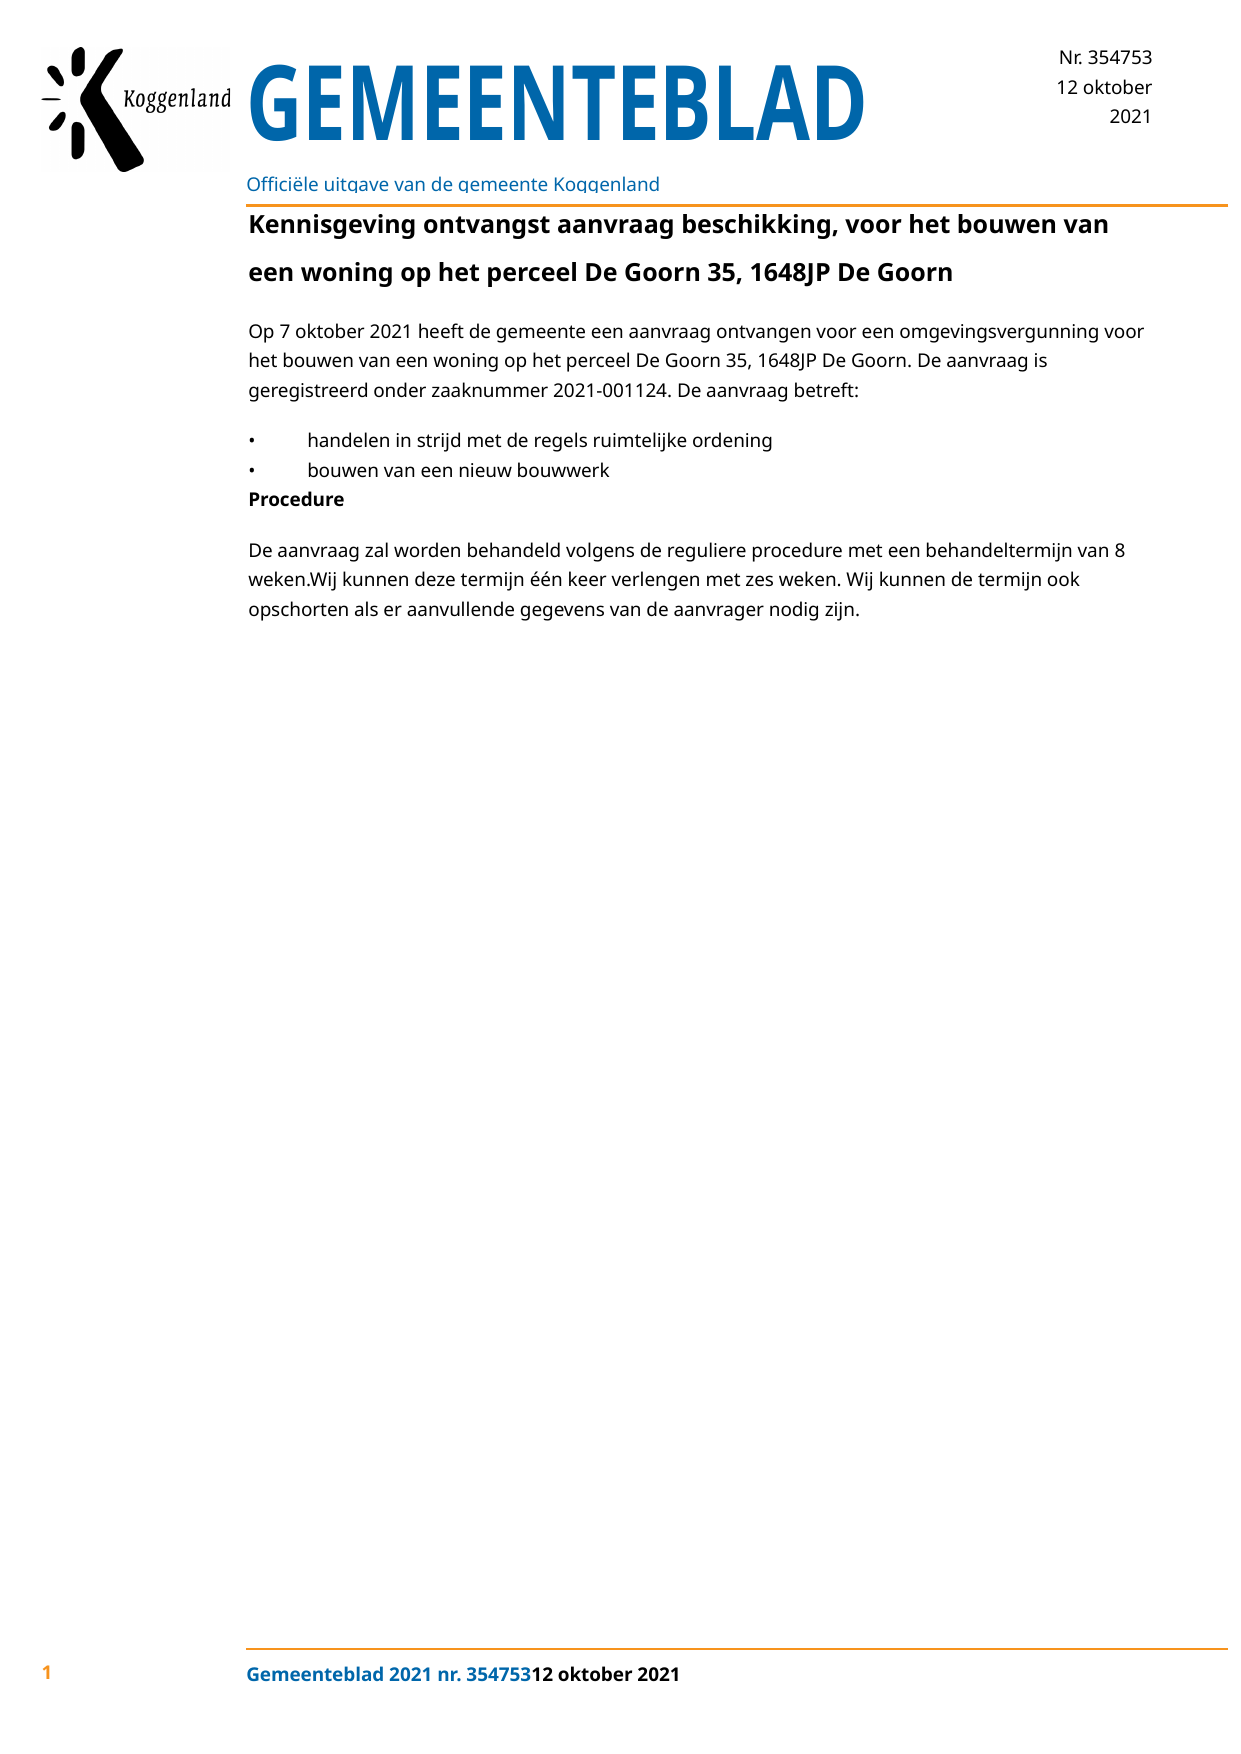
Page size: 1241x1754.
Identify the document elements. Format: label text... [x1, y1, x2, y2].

text Op 7 oktober 2021 heeft de gemeente een aanvraag ontvangen voor een omgevingsvergunning voor het bouwen van een woning op het perceel De Goorn 35, 1648JP De Goorn. De aanvraag is geregistreerd onder zaaknummer 2021-001124. De aanvraag betreft: [248, 318, 1152, 403]
text Kennisgeving ontvangst aanvraag beschikking, voor het bouwen van een woning op het perceel De Goorn 35, 1648JP De Goorn [248, 207, 1152, 288]
text Procedure [248, 487, 1152, 512]
list handelen in strijd met de regels ruimtelijke ordening [248, 427, 1152, 453]
list bouwen van een nieuw bouwwerk [248, 457, 1152, 483]
text De aanvraag zal worden behandeld volgens de reguliere procedure met een behandeltermijn van 8 weken.Wij kunnen deze termijn één keer verlengen met zes weken. Wij kunnen de termijn ook opschorten als er aanvullende gegevens van de aanvrager nodig zijn. [248, 537, 1152, 622]
picture [41, 47, 231, 172]
